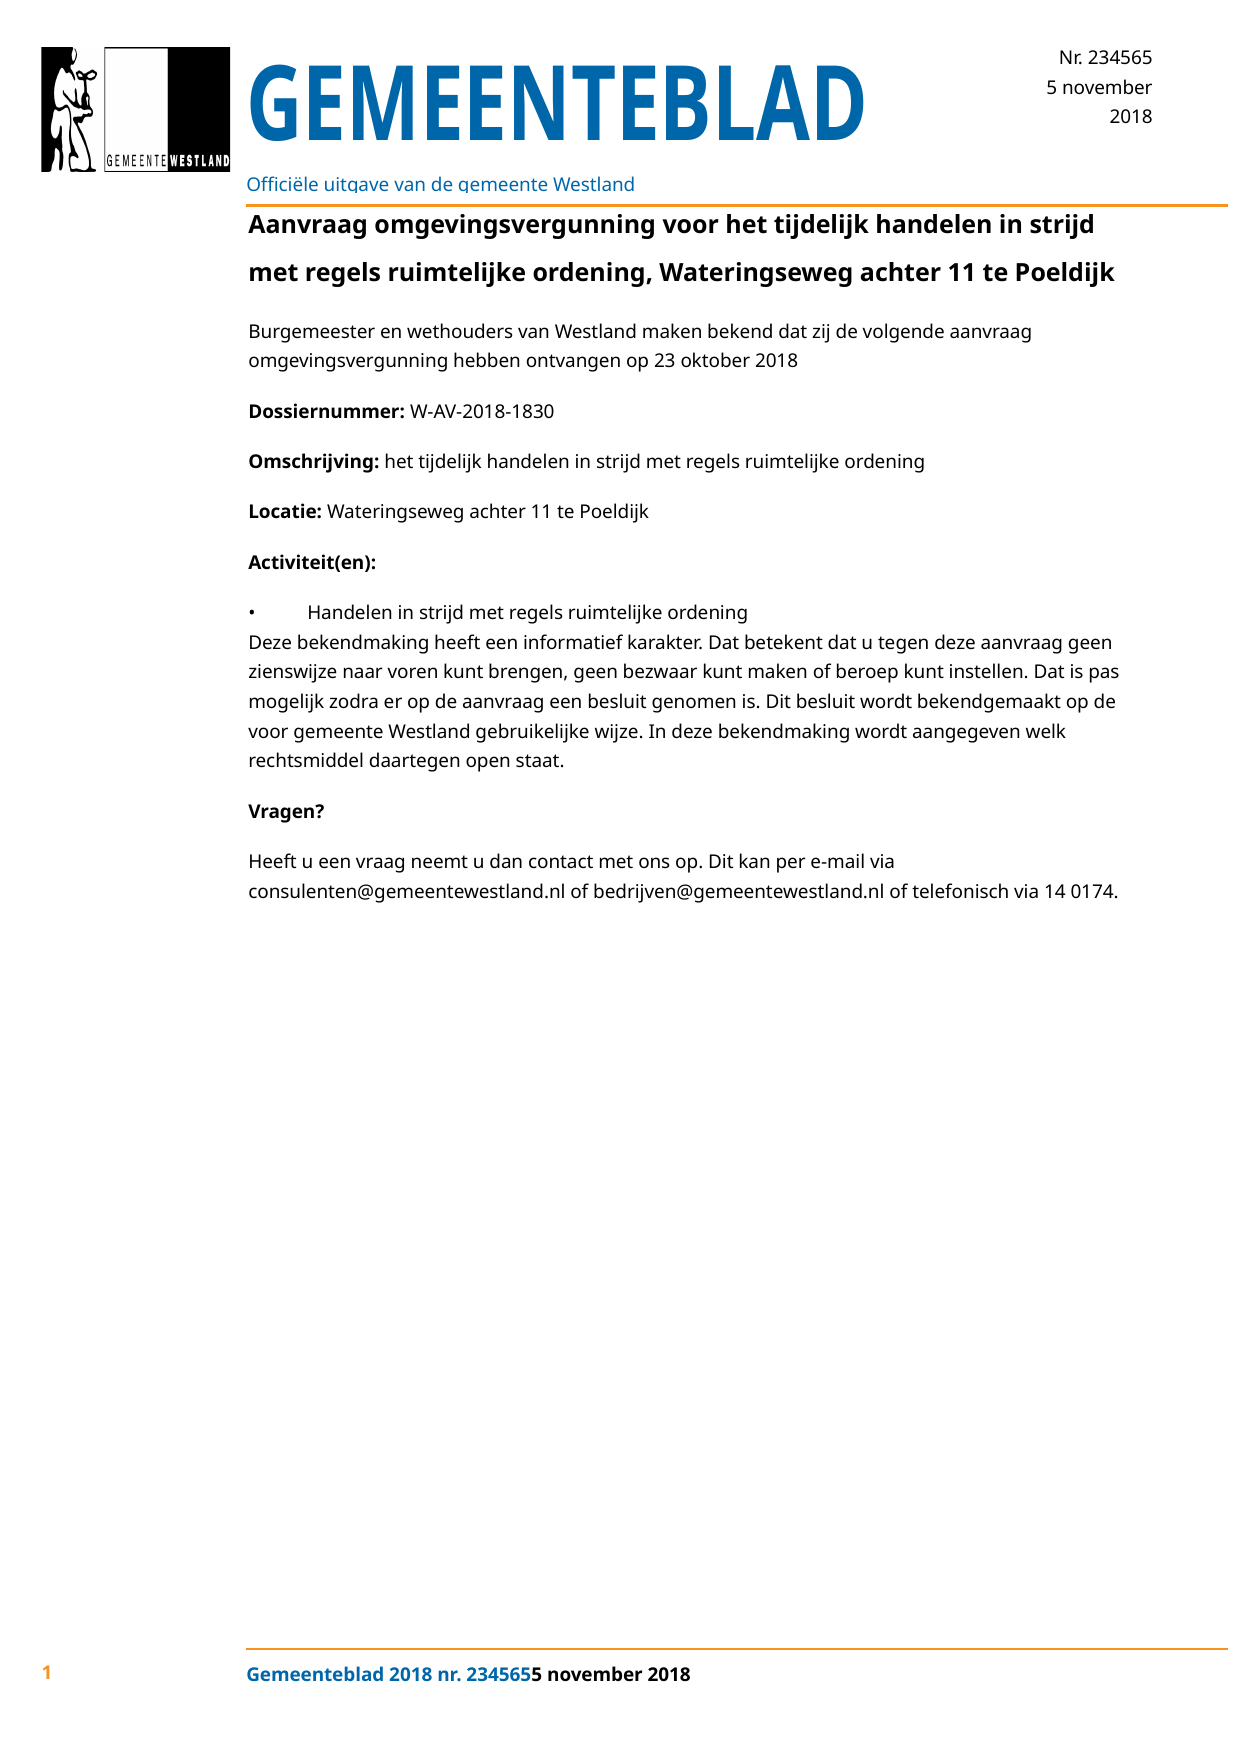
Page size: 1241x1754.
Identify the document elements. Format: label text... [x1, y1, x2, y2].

text Heeft u een vraag neemt u dan contact met ons op. Dit kan per e-mail via consulenten@gemeentewestland.nl of bedrijven@gemeentewestland.nl of telefonisch via 14 0174. [248, 848, 1152, 904]
text Vragen? [248, 798, 1152, 824]
text Deze bekendmaking heeft een informatief karakter. Dat betekent dat u tegen deze aanvraag geen zienswijze naar voren kunt brengen, geen bezwaar kunt maken of beroep kunt instellen. Dat is pas mogelijk zodra er op de aanvraag een besluit genomen is. Dit besluit wordt bekendgemaakt op de voor gemeente Westland gebruikelijke wijze. In deze bekendmaking wordt aangegeven welk rechtsmiddel daartegen open staat. [248, 629, 1152, 773]
text Burgemeester en wethouders van Westland maken bekend dat zij de volgende aanvraag omgevingsvergunning hebben ontvangen op 23 oktober 2018 [248, 318, 1152, 373]
text Activiteit(en): [248, 549, 1152, 575]
text Dossiernummer: W-AV-2018-1830 [248, 398, 1152, 424]
list Handelen in strijd met regels ruimtelijke ordening [248, 599, 1152, 625]
picture [41, 47, 231, 172]
text Omschrijving: het tijdelijk handelen in strijd met regels ruimtelijke ordening [248, 448, 1152, 474]
text Locatie: Wateringseweg achter 11 te Poeldijk [248, 499, 1152, 524]
text Aanvraag omgevingsvergunning voor het tijdelijk handelen in strijd met regels ruimtelijke ordening, Wateringseweg achter 11 te Poeldijk [248, 207, 1152, 288]
